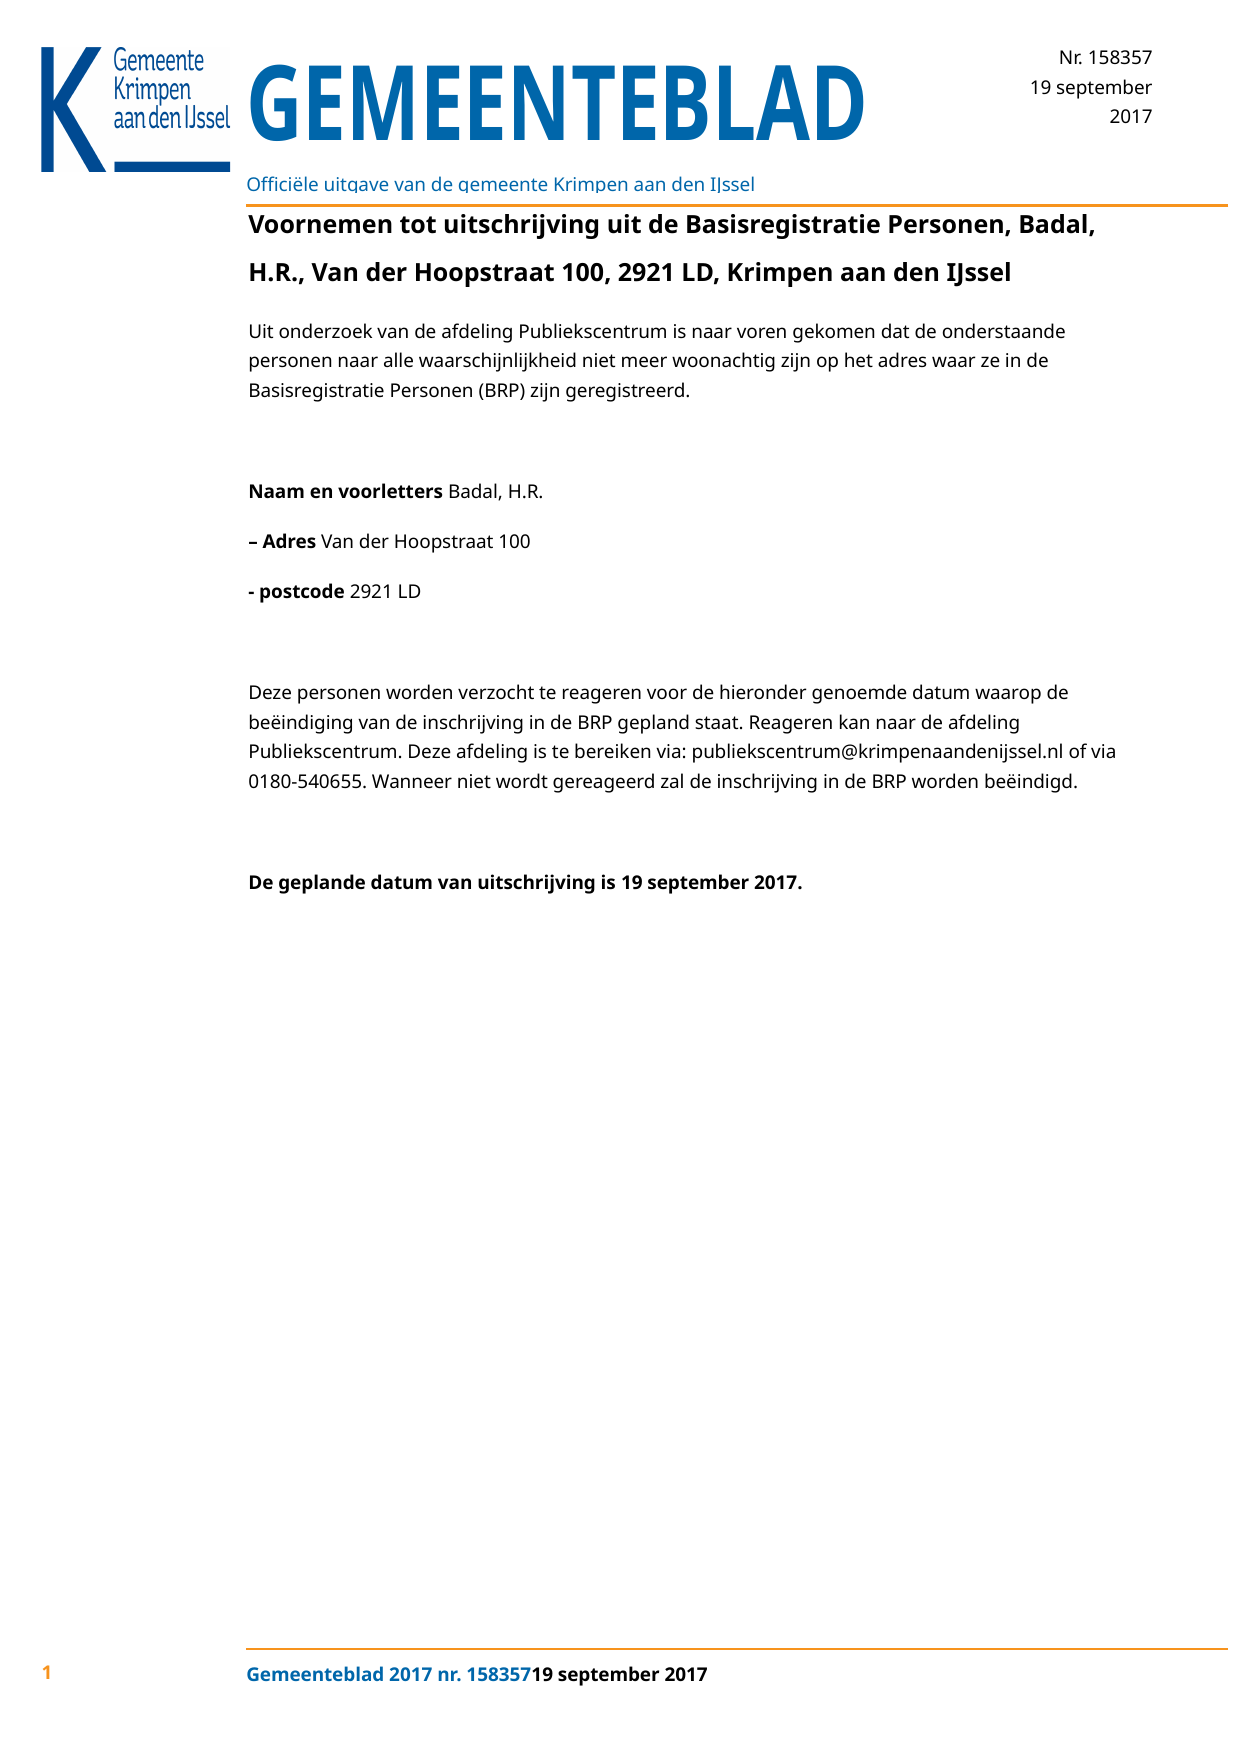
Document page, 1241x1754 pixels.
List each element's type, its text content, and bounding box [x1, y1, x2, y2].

text Uit onderzoek van de afdeling Publiekscentrum is naar voren gekomen dat de onderstaande personen naar alle waarschijnlijkheid niet meer woonachtig zijn op het adres waar ze in de Basisregistratie Personen (BRP) zijn geregistreerd. [248, 318, 1152, 403]
text Deze personen worden verzocht te reageren voor de hieronder genoemde datum waarop de beëindiging van de inschrijving in de BRP gepland staat. Reageren kan naar de afdeling Publiekscentrum. Deze afdeling is te bereiken via: publiekscentrum@krimpenaandenijssel.nl of via 0180-540655. Wanneer niet wordt gereageerd zal de inschrijving in de BRP worden beëindigd. [248, 679, 1152, 794]
text - postcode 2921 LD [248, 579, 1152, 604]
text – Adres Van der Hoopstraat 100 [248, 528, 1152, 554]
text Voornemen tot uitschrijving uit de Basisregistratie Personen, Badal, H.R., Van der Hoopstraat 100, 2921 LD, Krimpen aan den IJssel [248, 207, 1152, 288]
text De geplande datum van uitschrijving is 19 september 2017. [248, 869, 1152, 895]
text Naam en voorletters Badal, H.R. [248, 478, 1152, 504]
picture [41, 47, 231, 172]
